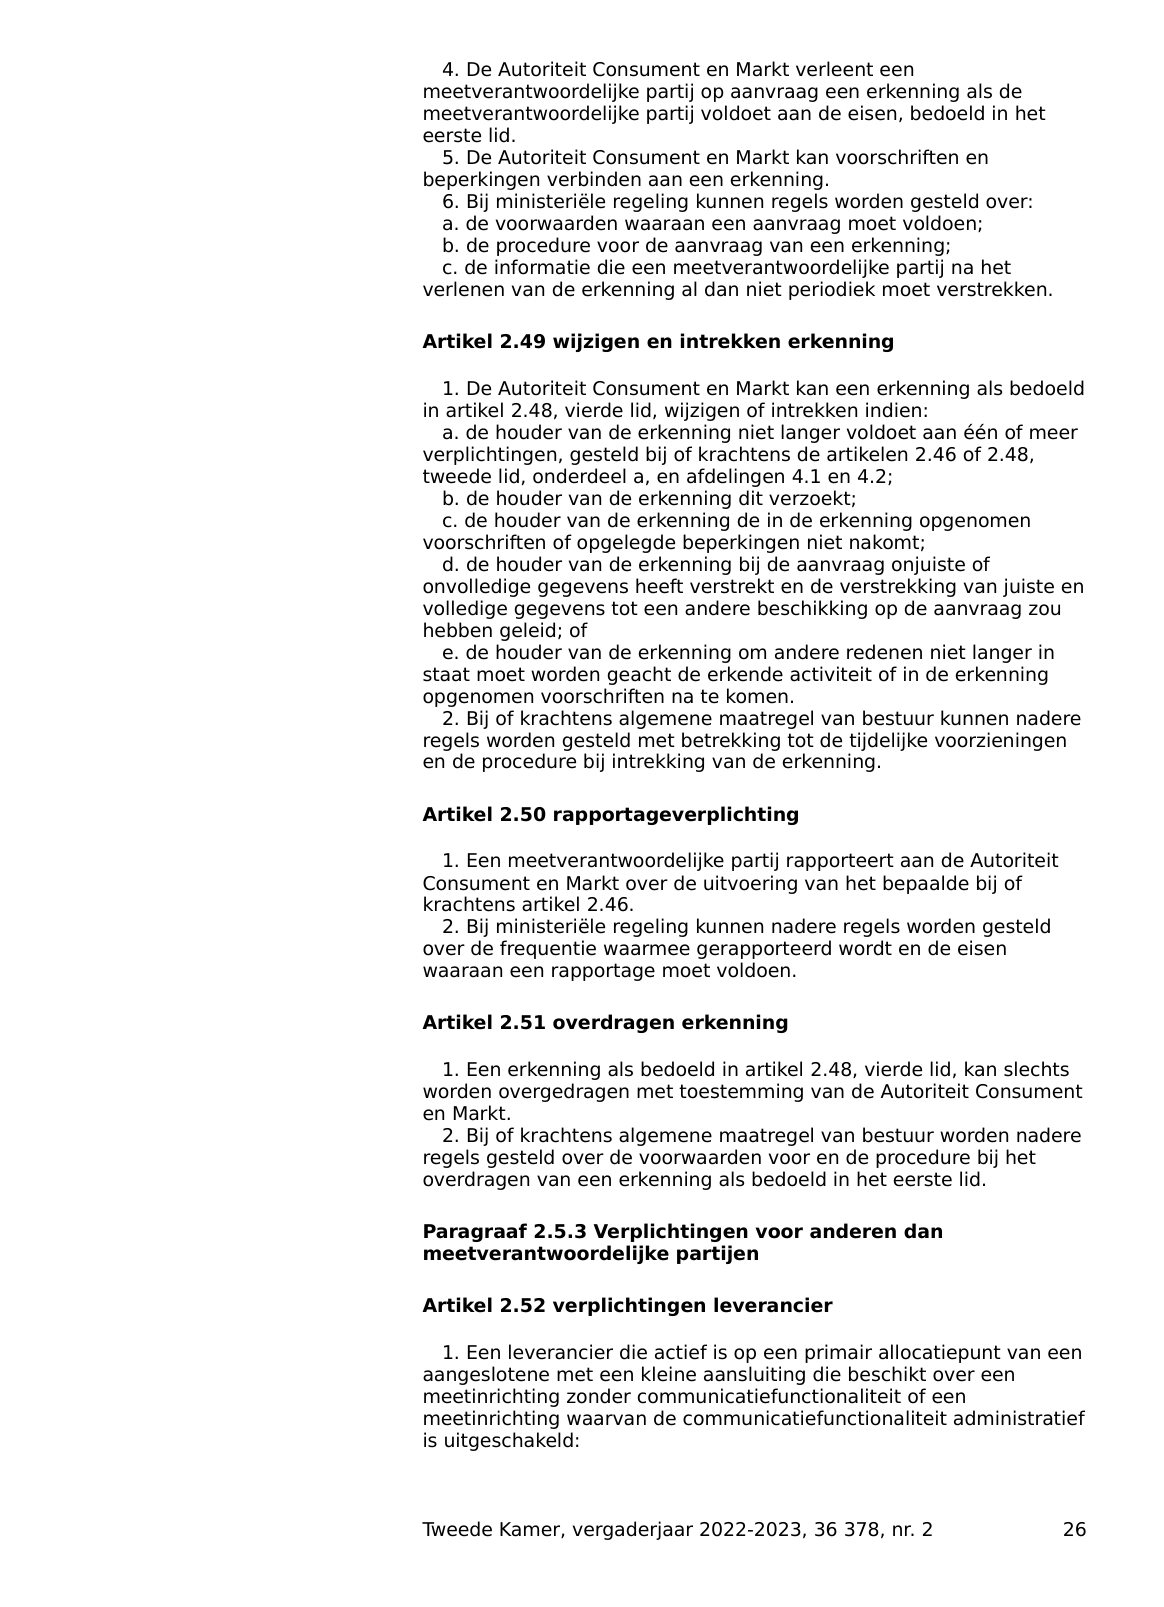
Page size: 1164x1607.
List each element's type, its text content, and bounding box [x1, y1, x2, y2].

text 1. De Autoriteit Consument en Markt kan een erkenning als bedoeld in artikel 2.48, vierde lid, wijzigen of intrekken indien: [422, 378, 1087, 422]
text e. de houder van de erkenning om andere redenen niet langer in staat moet worden geacht de erkende activiteit of in de erkenning opgenomen voorschriften na te komen. [422, 642, 1087, 707]
text 1. Een leverancier die actief is op een primair allocatiepunt van een aangeslotene met een kleine aansluiting die beschikt over een meetinrichting zonder communicatiefunctionaliteit of een meetinrichting waarvan de communicatiefunctionaliteit administratief is uitgeschakeld: [422, 1342, 1087, 1452]
subtitle Artikel 2.52 verplichtingen leverancier [422, 1295, 1087, 1317]
text b. de procedure voor de aanvraag van een erkenning; [422, 235, 1087, 257]
text 2. Bij of krachtens algemene maatregel van bestuur kunnen nadere regels worden gesteld met betrekking tot de tijdelijke voorzieningen en de procedure bij intrekking van de erkenning. [422, 707, 1087, 773]
text 2. Bij of krachtens algemene maatregel van bestuur worden nadere regels gesteld over de voorwaarden voor en de procedure bij het overdragen van een erkenning als bedoeld in het eerste lid. [422, 1125, 1087, 1191]
text a. de voorwaarden waaraan een aanvraag moet voldoen; [422, 213, 1087, 235]
text a. de houder van de erkenning niet langer voldoet aan één of meer verplichtingen, gesteld bij of krachtens de artikelen 2.46 of 2.48, tweede lid, onderdeel a, en afdelingen 4.1 en 4.2; [422, 422, 1087, 488]
text 1. Een erkenning als bedoeld in artikel 2.48, vierde lid, kan slechts worden overgedragen met toestemming van de Autoriteit Consument en Markt. [422, 1059, 1087, 1125]
text b. de houder van de erkenning dit verzoekt; [422, 488, 1087, 510]
subtitle Artikel 2.50 rapportageverplichting [422, 803, 1087, 825]
text 6. Bij ministeriële regeling kunnen regels worden gesteld over: [422, 191, 1087, 213]
subtitle Artikel 2.51 overdragen erkenning [422, 1012, 1087, 1034]
subtitle Paragraaf 2.5.3 Verplichtingen voor anderen dan meetverantwoordelijke partijen [422, 1221, 1087, 1265]
text 4. De Autoriteit Consument en Markt verleent een meetverantwoordelijke partij op aanvraag een erkenning als de meetverantwoordelijke partij voldoet aan de eisen, bedoeld in het eerste lid. [422, 59, 1087, 147]
text 5. De Autoriteit Consument en Markt kan voorschriften en beperkingen verbinden aan een erkenning. [422, 147, 1087, 191]
text 1. Een meetverantwoordelijke partij rapporteert aan de Autoriteit Consument en Markt over de uitvoering van het bepaalde bij of krachtens artikel 2.46. [422, 850, 1087, 916]
text c. de informatie die een meetverantwoordelijke partij na het verlenen van de erkenning al dan niet periodiek moet verstrekken. [422, 257, 1087, 301]
text c. de houder van de erkenning de in de erkenning opgenomen voorschriften of opgelegde beperkingen niet nakomt; [422, 510, 1087, 554]
text 2. Bij ministeriële regeling kunnen nadere regels worden gesteld over de frequentie waarmee gerapporteerd wordt en de eisen waaraan een rapportage moet voldoen. [422, 916, 1087, 982]
subtitle Artikel 2.49 wijzigen en intrekken erkenning [422, 331, 1087, 353]
text d. de houder van de erkenning bij de aanvraag onjuiste of onvolledige gegevens heeft verstrekt en de verstrekking van juiste en volledige gegevens tot een andere beschikking op de aanvraag zou hebben geleid; of [422, 554, 1087, 642]
